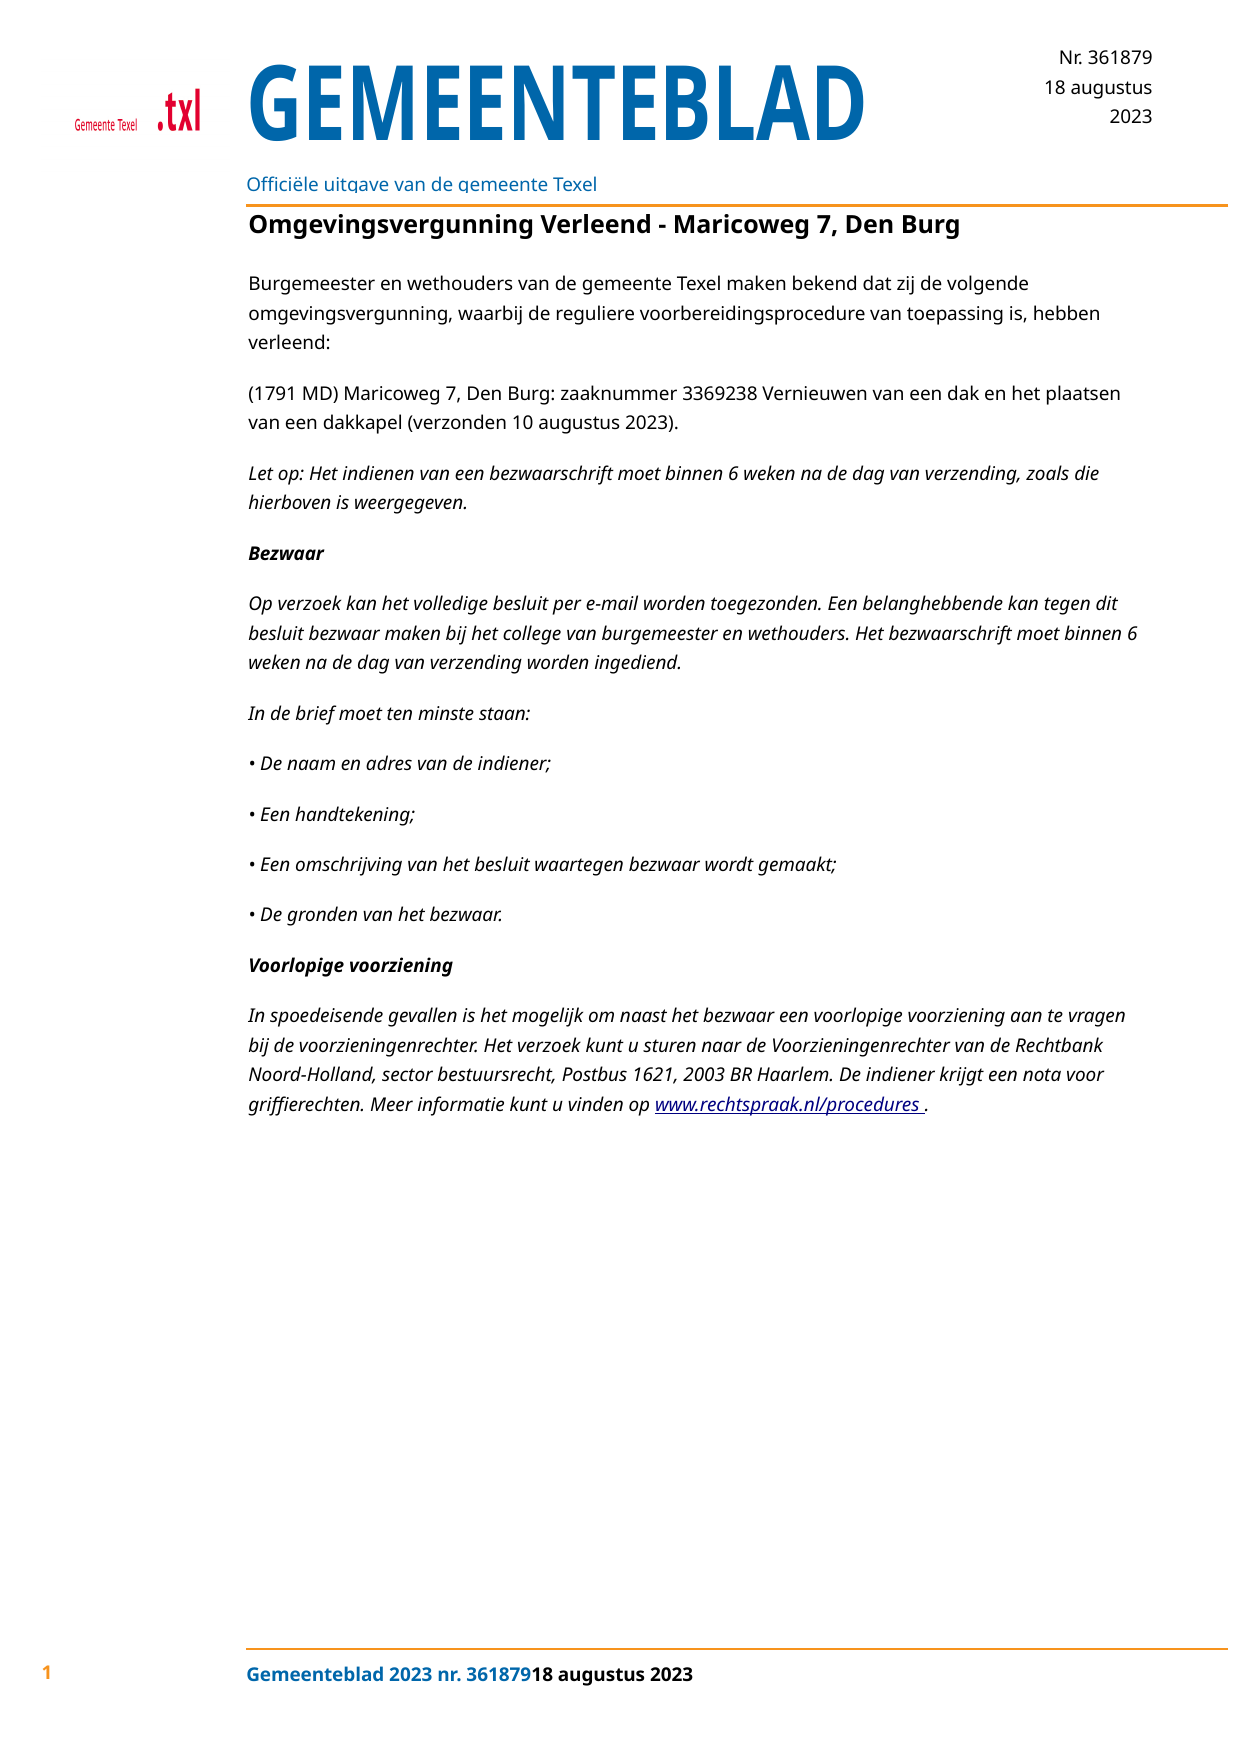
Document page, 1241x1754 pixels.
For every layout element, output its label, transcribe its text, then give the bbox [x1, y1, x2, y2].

text Bezwaar [248, 540, 1152, 566]
text In de brief moet ten minste staan: [248, 700, 1152, 726]
text In spoedeisende gevallen is het mogelijk om naast het bezwaar een voorlopige voorziening aan te vragen bij de voorzieningenrechter. Het verzoek kunt u sturen naar de Voorzieningenrechter van de Rechtbank Noord-Holland, sector bestuursrecht, Postbus 1621, 2003 BR Haarlem. De indiener krijgt een nota voor griffierechten. Meer informatie kunt u vinden op www.rechtspraak.nl/procedures . [248, 1002, 1152, 1117]
text Burgemeester en wethouders van de gemeente Texel maken bekend dat zij de volgende omgevingsvergunning, waarbij de reguliere voorbereidingsprocedure van toepassing is, hebben verleend: [248, 270, 1152, 355]
text • De naam en adres van de indiener; [248, 750, 1152, 776]
text (1791 MD) Maricoweg 7, Den Burg: zaaknummer 3369238 Vernieuwen van een dak en het plaatsen van een dakkapel (verzonden 10 augustus 2023). [248, 380, 1152, 435]
text • De gronden van het bezwaar. [248, 902, 1152, 927]
text Omgevingsvergunning Verleend - Maricoweg 7, Den Burg [248, 207, 1152, 241]
text • Een omschrijving van het besluit waartegen bezwaar wordt gemaakt; [248, 851, 1152, 877]
text • Een handtekening; [248, 801, 1152, 826]
text Op verzoek kan het volledige besluit per e-mail worden toegezonden. Een belanghebbende kan tegen dit besluit bezwaar maken bij het college van burgemeester en wethouders. Het bezwaarschrift moet binnen 6 weken na de dag van verzending worden ingediend. [248, 590, 1152, 675]
picture [41, 47, 231, 172]
text Voorlopige voorziening [248, 952, 1152, 978]
text Let op: Het indienen van een bezwaarschrift moet binnen 6 weken na de dag van verzending, zoals die hierboven is weergegeven. [248, 460, 1152, 515]
